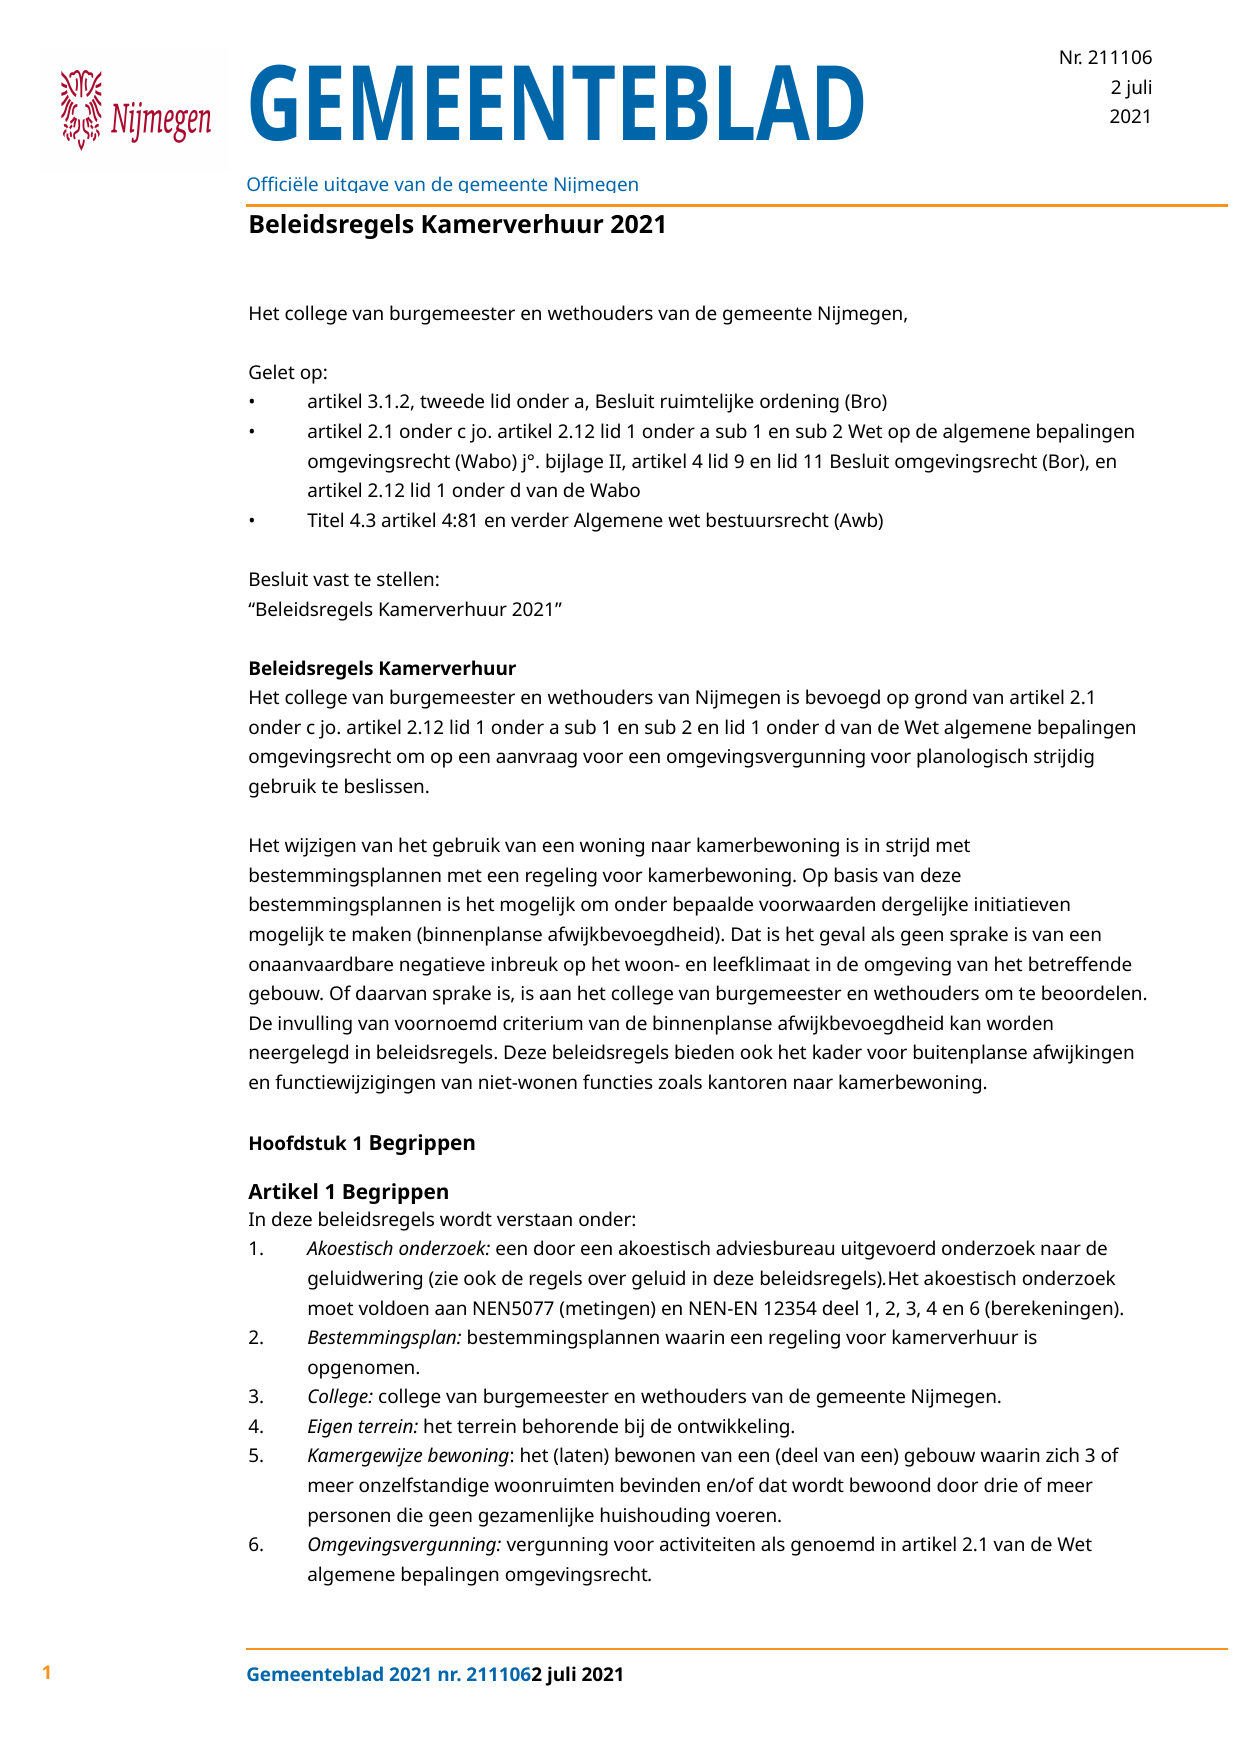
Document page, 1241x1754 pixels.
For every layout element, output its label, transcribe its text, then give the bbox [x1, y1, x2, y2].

text Besluit vast te stellen: [248, 566, 1152, 592]
text “Beleidsregels Kamerverhuur 2021” [248, 596, 1152, 621]
list artikel 3.1.2, tweede lid onder a, Besluit ruimtelijke ordening (Bro) [248, 389, 1152, 414]
text Hoofdstuk 1 Begrippen [248, 1128, 1152, 1157]
list Bestemmingsplan: bestemmingsplannen waarin een regeling voor kamerverhuur is opgenomen. [248, 1324, 1152, 1379]
list Omgevingsvergunning: vergunning voor activiteiten als genoemd in artikel 2.1 van de Wet algemene bepalingen omgevingsrecht. [248, 1531, 1152, 1587]
picture [41, 47, 231, 172]
text Het college van burgemeester en wethouders van de gemeente Nijmegen, [248, 300, 1152, 326]
text Gelet op: [248, 359, 1152, 385]
text Het college van burgemeester en wethouders van Nijmegen is bevoegd op grond van artikel 2.1 onder c jo. artikel 2.12 lid 1 onder a sub 1 en sub 2 en lid 1 onder d van de Wet algemene bepalingen omgevingsrecht om op een aanvraag voor een omgevingsvergunning voor planologisch strijdig gebruik te beslissen. [248, 684, 1152, 799]
list Kamergewijze bewoning: het (laten) bewonen van een (deel van een) gebouw waarin zich 3 of meer onzelfstandige woonruimten bevinden en/of dat wordt bewoond door drie of meer personen die geen gezamenlijke huishouding voeren. [248, 1443, 1152, 1527]
text Beleidsregels Kamerverhuur [248, 655, 1152, 681]
list Eigen terrein: het terrein behorende bij de ontwikkeling. [248, 1413, 1152, 1439]
text In deze beleidsregels wordt verstaan onder: [248, 1206, 1152, 1232]
list Titel 4.3 artikel 4:81 en verder Algemene wet bestuursrecht (Awb) [248, 507, 1152, 533]
list artikel 2.1 onder c jo. artikel 2.12 lid 1 onder a sub 1 en sub 2 Wet op de algemene bepalingen omgevingsrecht (Wabo) j°. bijlage II, artikel 4 lid 9 en lid 11 Besluit omgevingsrecht (Bor), en artikel 2.12 lid 1 onder d van de Wabo [248, 418, 1152, 503]
list Akoestisch onderzoek: een door een akoestisch adviesbureau uitgevoerd onderzoek naar de geluidwering (zie ook de regels over geluid in deze beleidsregels).Het akoestisch onderzoek moet voldoen aan NEN5077 (metingen) en NEN-EN 12354 deel 1, 2, 3, 4 en 6 (berekeningen). [248, 1236, 1152, 1320]
text Artikel 1 Begrippen [248, 1177, 1152, 1206]
list College: college van burgemeester en wethouders van de gemeente Nijmegen. [248, 1383, 1152, 1409]
text Het wijzigen van het gebruik van een woning naar kamerbewoning is in strijd met bestemmingsplannen met een regeling voor kamerbewoning. Op basis van deze bestemmingsplannen is het mogelijk om onder bepaalde voorwaarden dergelijke initiatieven mogelijk te maken (binnenplanse afwijkbevoegdheid). Dat is het geval als geen sprake is van een onaanvaardbare negatieve inbreuk op het woon- en leefklimaat in de omgeving van het betreffende gebouw. Of daarvan sprake is, is aan het college van burgemeester en wethouders om te beoordelen. De invulling van voornoemd criterium van de binnenplanse afwijkbevoegdheid kan worden neergelegd in beleidsregels. Deze beleidsregels bieden ook het kader voor buitenplanse afwijkingen en functiewijzigingen van niet-wonen functies zoals kantoren naar kamerbewoning. [248, 832, 1152, 1095]
text Beleidsregels Kamerverhuur 2021 [248, 207, 1152, 241]
